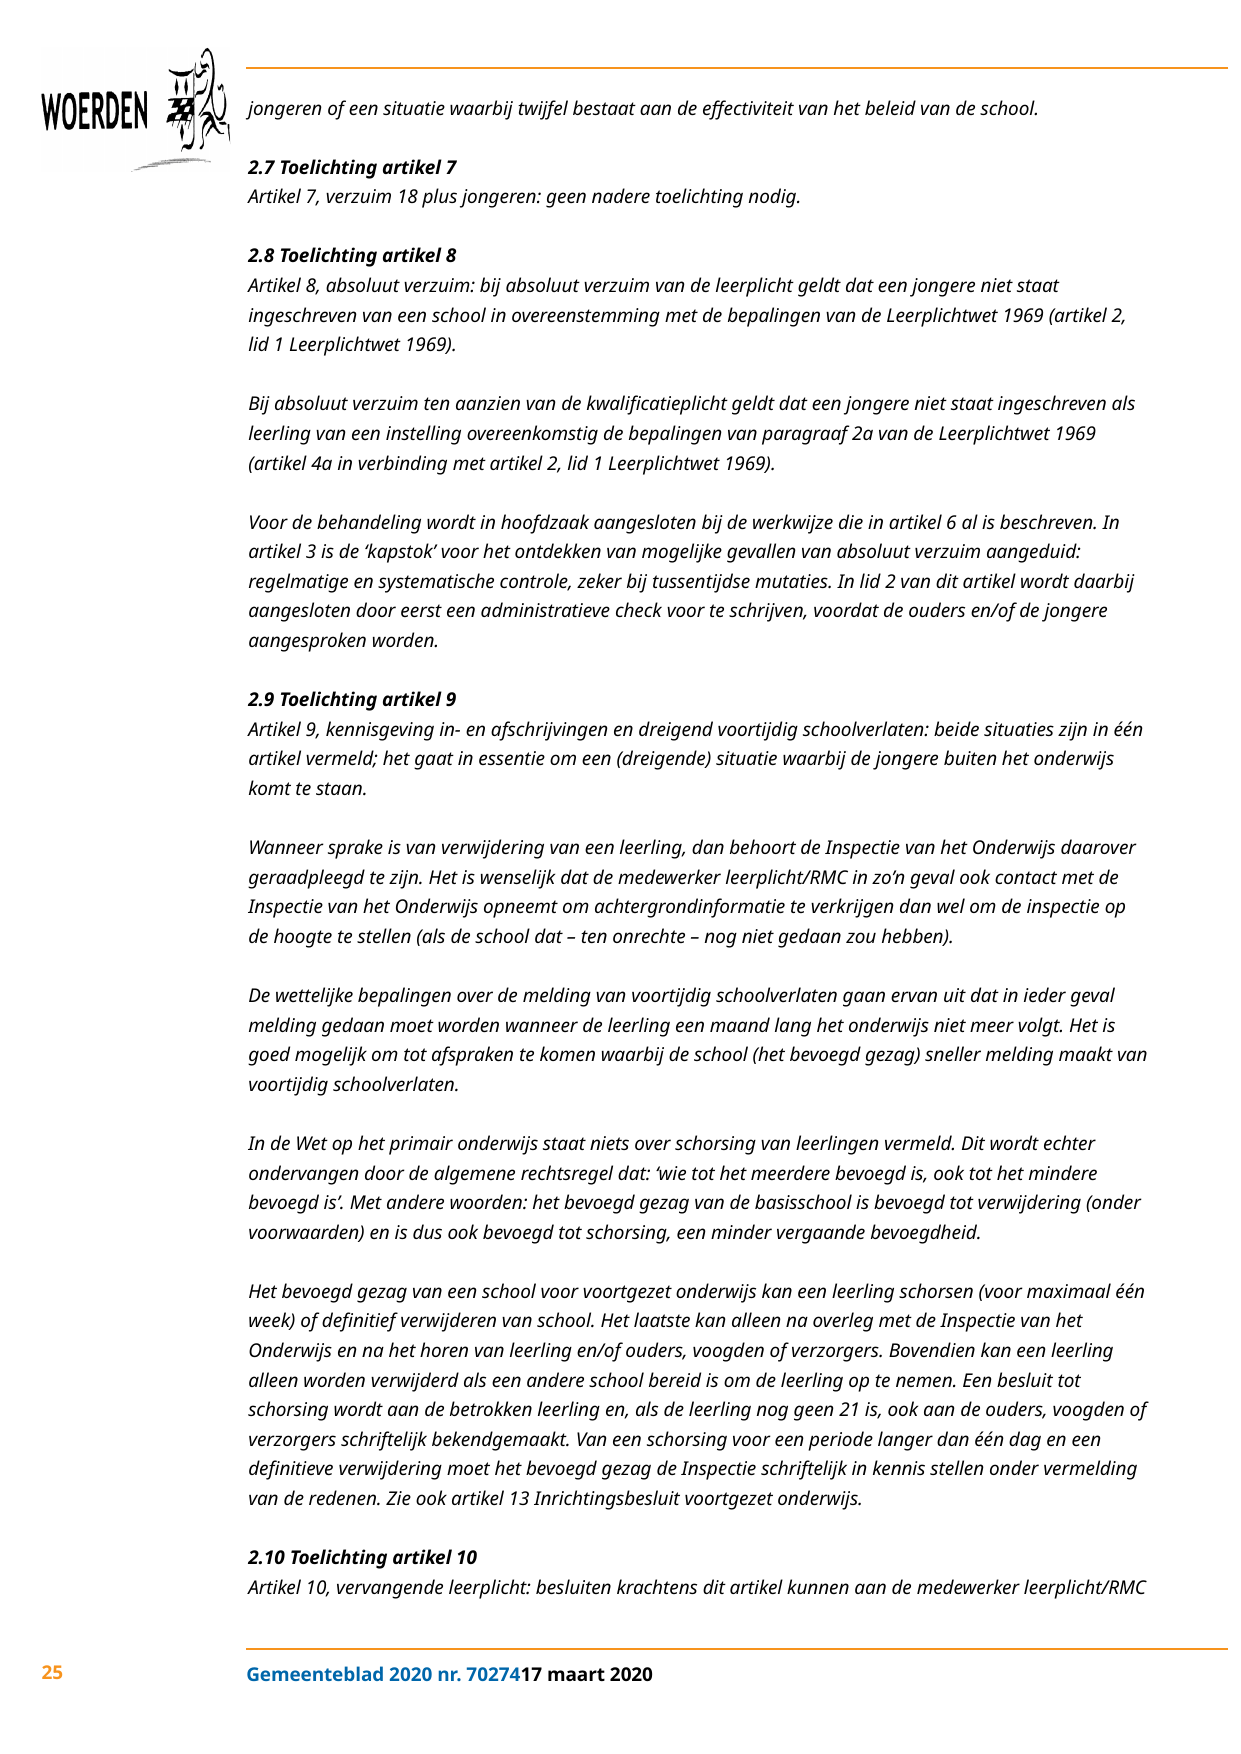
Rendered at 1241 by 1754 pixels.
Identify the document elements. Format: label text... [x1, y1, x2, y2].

text Artikel 10, vervangende leerplicht: besluiten krachtens dit artikel kunnen aan de medewerker leerplicht/RMC [248, 1574, 1152, 1600]
text Artikel 8, absoluut verzuim: bij absoluut verzuim van de leerplicht geldt dat een jongere niet staat ingeschreven van een school in overeenstemming met de bepalingen van de Leerplichtwet 1969 (artikel 2, lid 1 Leerplichtwet 1969). [248, 272, 1152, 357]
text 2.7 Toelichting artikel 7 [248, 154, 1152, 180]
text 2.9 Toelichting artikel 9 [248, 686, 1152, 712]
text Artikel 9, kennisgeving in- en afschrijvingen en dreigend voortijdig schoolverlaten: beide situaties zijn in één artikel vermeld; het gaat in essentie om een (dreigende) situatie waarbij de jongere buiten het onderwijs komt te staan. [248, 716, 1152, 801]
text jongeren of een situatie waarbij twijfel bestaat aan de effectiviteit van het beleid van de school. [248, 95, 1152, 121]
text Voor de behandeling wordt in hoofdzaak aangesloten bij de werkwijze die in artikel 6 al is beschreven. In artikel 3 is de ‘kapstok’ voor het ontdekken van mogelijke gevallen van absoluut verzuim aangeduid: regelmatige en systematische controle, zeker bij tussentijdse mutaties. In lid 2 van dit artikel wordt daarbij aangesloten door eerst een administratieve check voor te schrijven, voordat de ouders en/of de jongere aangesproken worden. [248, 509, 1152, 653]
text In de Wet op het primair onderwijs staat niets over schorsing van leerlingen vermeld. Dit wordt echter ondervangen door de algemene rechtsregel dat: ‘wie tot het meerdere bevoegd is, ook tot het mindere bevoegd is’. Met andere woorden: het bevoegd gezag van de basisschool is bevoegd tot verwijdering (onder voorwaarden) en is dus ook bevoegd tot schorsing, een minder vergaande bevoegdheid. [248, 1130, 1152, 1245]
text Bij absoluut verzuim ten aanzien van de kwalificatieplicht geldt dat een jongere niet staat ingeschreven als leerling van een instelling overeenkomstig de bepalingen van paragraaf 2a van de Leerplichtwet 1969 (artikel 4a in verbinding met artikel 2, lid 1 Leerplichtwet 1969). [248, 391, 1152, 476]
picture [41, 47, 231, 172]
text 2.10 Toelichting artikel 10 [248, 1544, 1152, 1570]
text Het bevoegd gezag van een school voor voortgezet onderwijs kan een leerling schorsen (voor maximaal één week) of definitief verwijderen van school. Het laatste kan alleen na overleg met de Inspectie van het Onderwijs en na het horen van leerling en/of ouders, voogden of verzorgers. Bovendien kan een leerling alleen worden verwijderd als een andere school bereid is om de leerling op te nemen. Een besluit tot schorsing wordt aan de betrokken leerling en, als de leerling nog geen 21 is, ook aan de ouders, voogden of verzorgers schriftelijk bekendgemaakt. Van een schorsing voor een periode langer dan één dag en een definitieve verwijdering moet het bevoegd gezag de Inspectie schriftelijk in kennis stellen onder vermelding van de redenen. Zie ook artikel 13 Inrichtingsbesluit voortgezet onderwijs. [248, 1278, 1152, 1511]
text Artikel 7, verzuim 18 plus jongeren: geen nadere toelichting nodig. [248, 183, 1152, 209]
text 2.8 Toelichting artikel 8 [248, 243, 1152, 268]
text De wettelijke bepalingen over de melding van voortijdig schoolverlaten gaan ervan uit dat in ieder geval melding gedaan moet worden wanneer de leerling een maand lang het onderwijs niet meer volgt. Het is goed mogelijk om tot afspraken te komen waarbij de school (het bevoegd gezag) sneller melding maakt van voortijdig schoolverlaten. [248, 982, 1152, 1097]
text Wanneer sprake is van verwijdering van een leerling, dan behoort de Inspectie van het Onderwijs daarover geraadpleegd te zijn. Het is wenselijk dat de medewerker leerplicht/RMC in zo’n geval ook contact met de Inspectie van het Onderwijs opneemt om achtergrondinformatie te verkrijgen dan wel om de inspectie op de hoogte te stellen (als de school dat – ten onrechte – nog niet gedaan zou hebben). [248, 834, 1152, 949]
